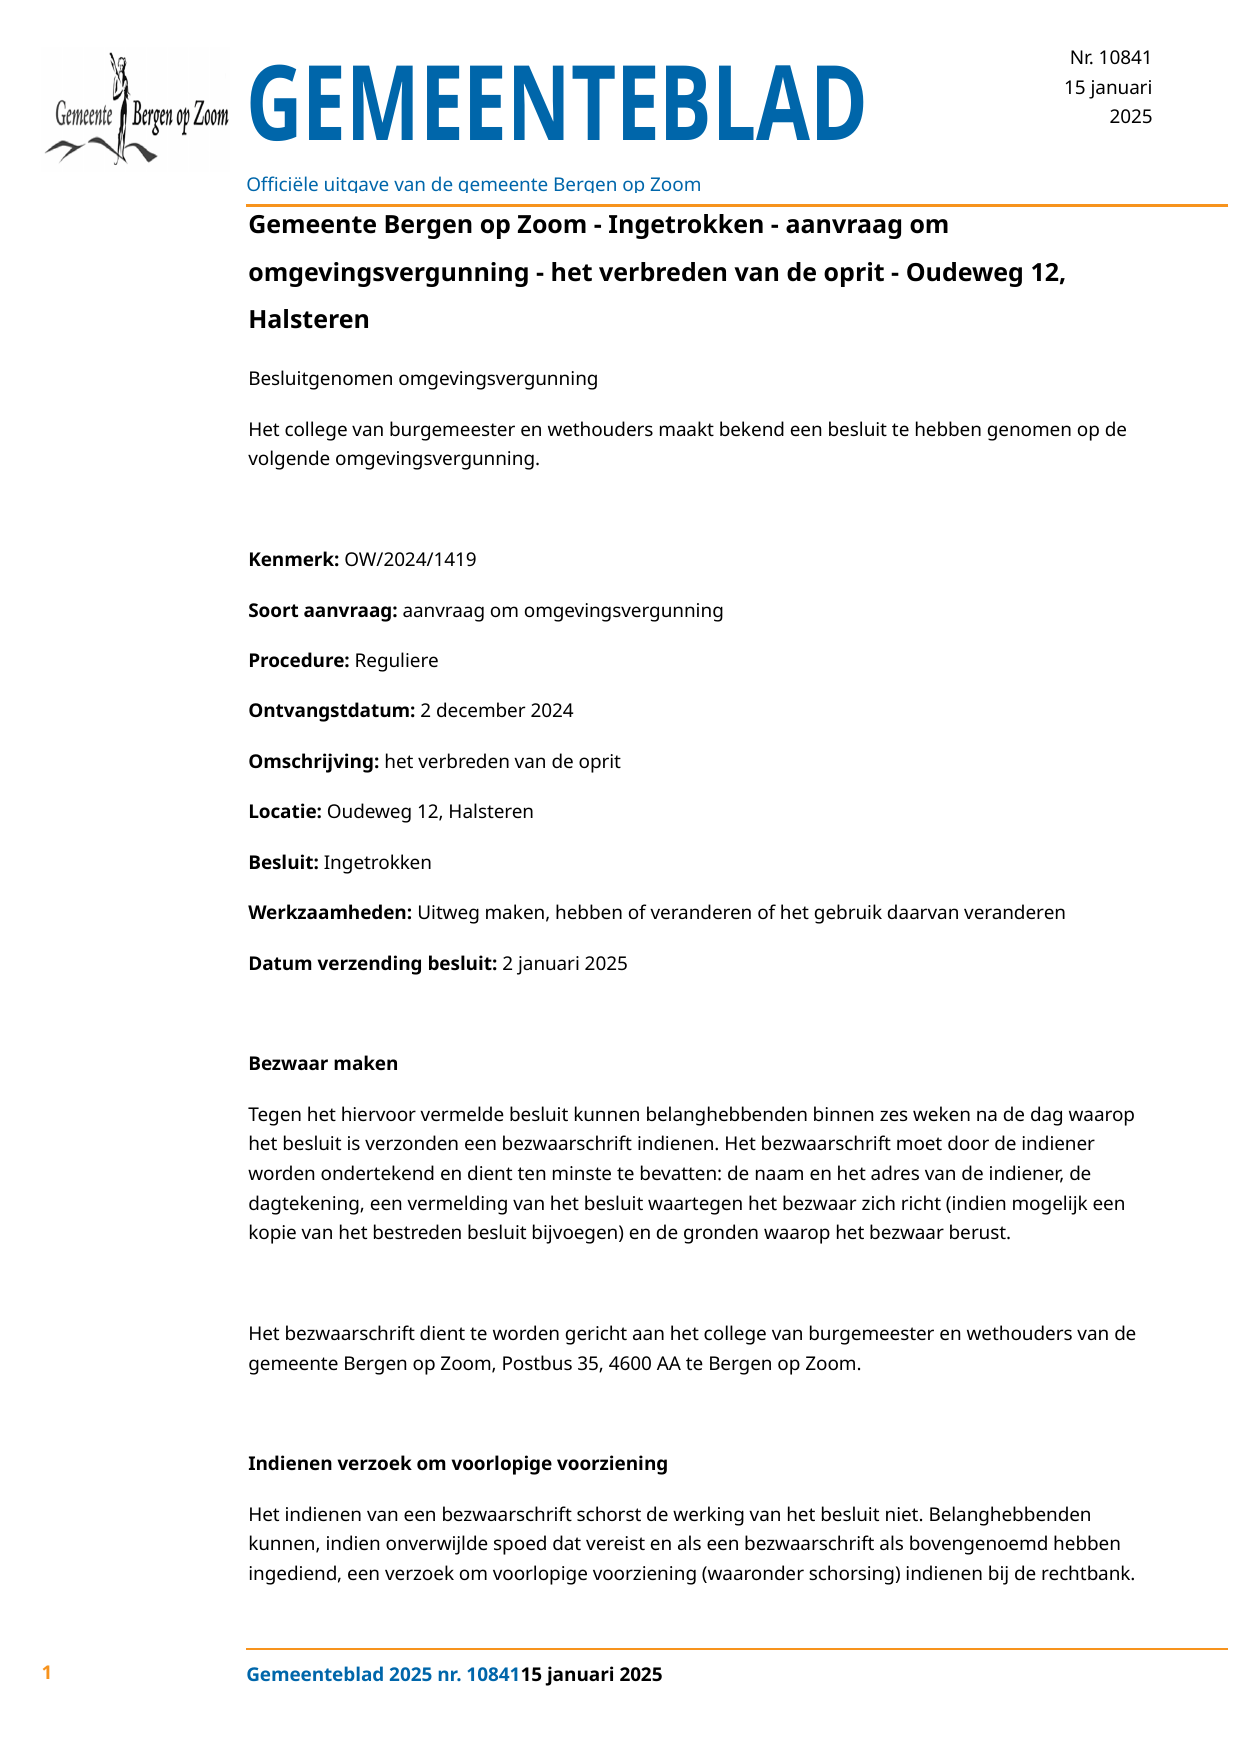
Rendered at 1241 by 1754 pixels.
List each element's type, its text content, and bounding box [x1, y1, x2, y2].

text Het indienen van een bezwaarschrift schorst de werking van het besluit niet. Belanghebbenden kunnen, indien onverwijlde spoed dat vereist en als een bezwaarschrift als bovengenoemd hebben ingediend, een verzoek om voorlopige voorziening (waaronder schorsing) indienen bij de rechtbank. [248, 1501, 1152, 1586]
text Omschrijving: het verbreden van de oprit [248, 748, 1152, 774]
text Bezwaar maken [248, 1051, 1152, 1076]
text Het college van burgemeester en wethouders maakt bekend een besluit te hebben genomen op de volgende omgevingsvergunning. [248, 416, 1152, 471]
text Kenmerk: OW/2024/1419 [248, 546, 1152, 572]
picture [41, 47, 231, 172]
text Werkzaamheden: Uitweg maken, hebben of veranderen of het gebruik daarvan veranderen [248, 899, 1152, 925]
text Tegen het hiervoor vermelde besluit kunnen belanghebbenden binnen zes weken na de dag waarop het besluit is verzonden een bezwaarschrift indienen. Het bezwaarschrift moet door de indiener worden ondertekend en dient ten minste te bevatten: de naam en het adres van de indiener, de dagtekening, een vermelding van het besluit waartegen het bezwaar zich richt (indien mogelijk een kopie van het bestreden besluit bijvoegen) en de gronden waarop het bezwaar berust. [248, 1101, 1152, 1245]
text Soort aanvraag: aanvraag om omgevingsvergunning [248, 597, 1152, 622]
text Datum verzending besluit: 2 januari 2025 [248, 950, 1152, 975]
text Besluit: Ingetrokken [248, 849, 1152, 874]
text Procedure: Reguliere [248, 647, 1152, 673]
text Ontvangstdatum: 2 december 2024 [248, 698, 1152, 723]
text Indienen verzoek om voorlopige voorziening [248, 1451, 1152, 1476]
text Gemeente Bergen op Zoom - Ingetrokken - aanvraag om omgevingsvergunning - het verbreden van de oprit - Oudeweg 12, Halsteren [248, 207, 1152, 336]
text Besluitgenomen omgevingsvergunning [248, 366, 1152, 391]
text Het bezwaarschrift dient te worden gericht aan het college van burgemeester en wethouders van de gemeente Bergen op Zoom, Postbus 35, 4600 AA te Bergen op Zoom. [248, 1320, 1152, 1375]
text Locatie: Oudeweg 12, Halsteren [248, 798, 1152, 824]
